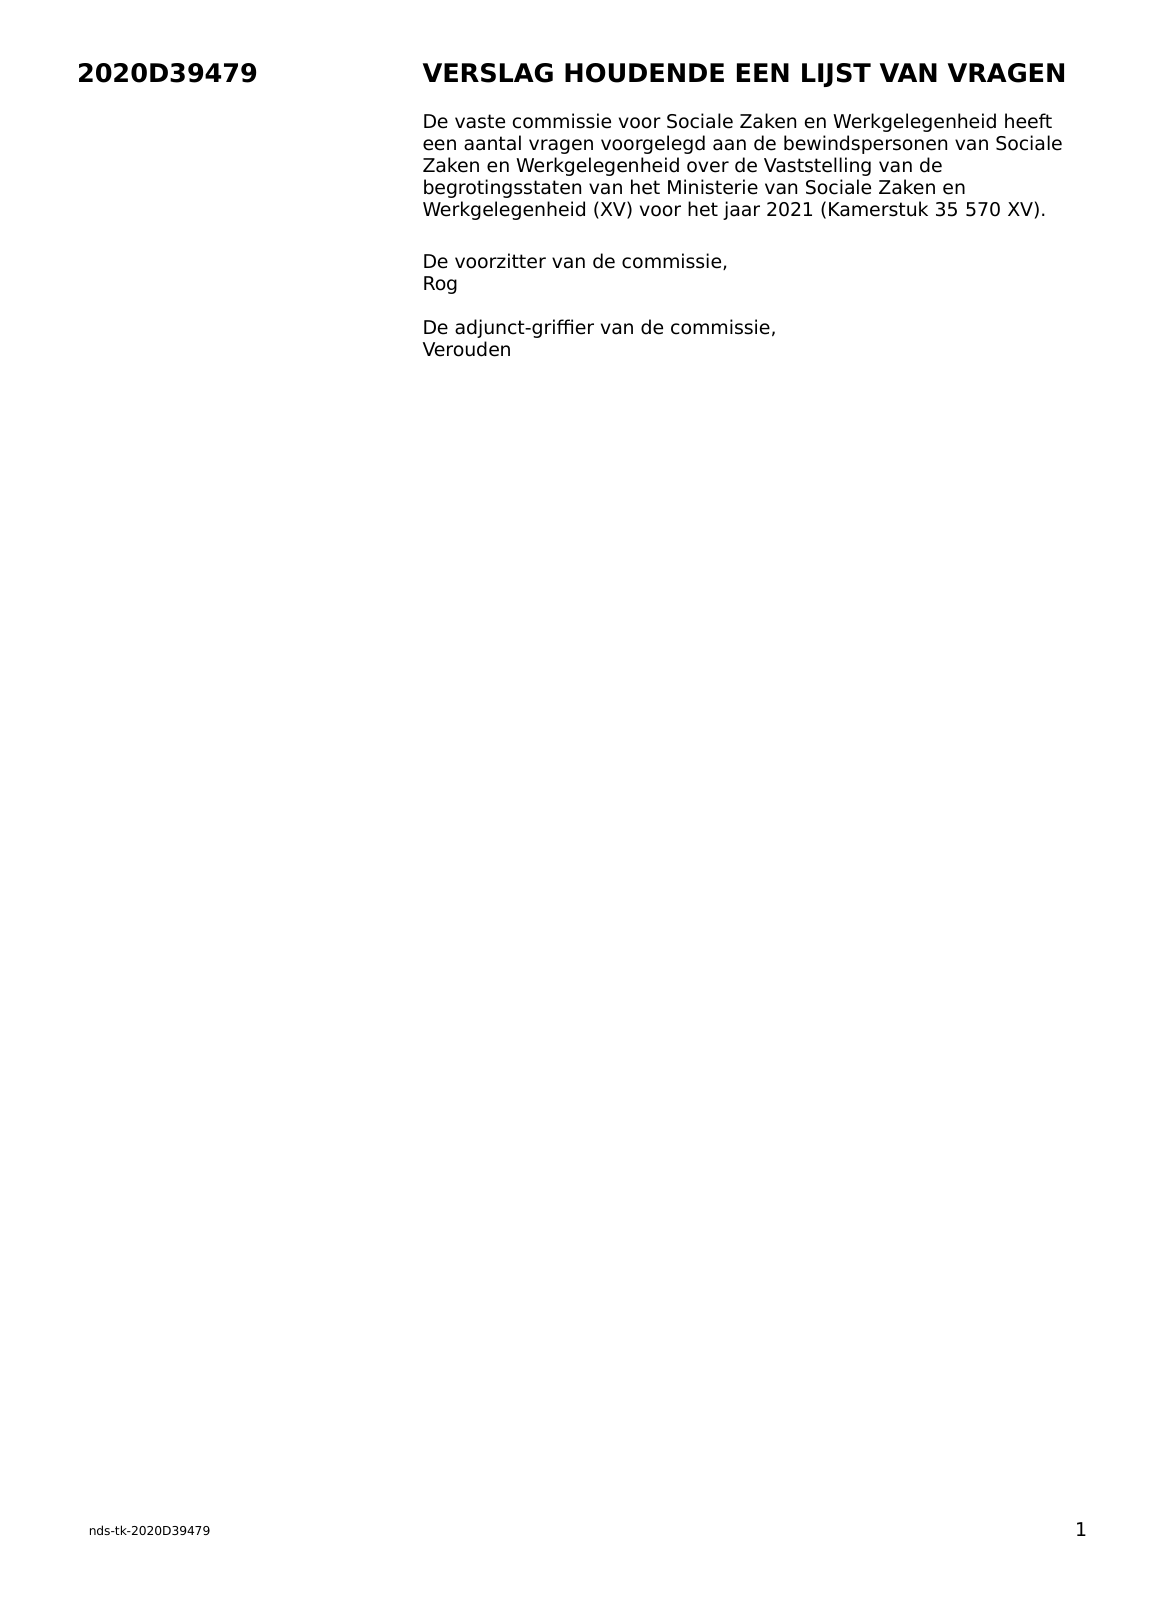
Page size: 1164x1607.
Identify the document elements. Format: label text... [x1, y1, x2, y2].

text De voorzitter van de commissie, Rog [422, 251, 1087, 295]
text 2020D39479 VERSLAG HOUDENDE EEN LIJST VAN VRAGEN [77, 59, 1087, 89]
text De adjunct-griffier van de commissie, Verouden [422, 317, 1087, 361]
text De vaste commissie voor Sociale Zaken en Werkgelegenheid heeft een aantal vragen voorgelegd aan de bewindspersonen van Sociale Zaken en Werkgelegenheid over de Vaststelling van de begrotingsstaten van het Ministerie van Sociale Zaken en Werkgelegenheid (XV) voor het jaar 2021 (Kamerstuk 35 570 XV). [422, 111, 1087, 221]
text nds-tk-2020D39479 [88, 1524, 323, 1538]
